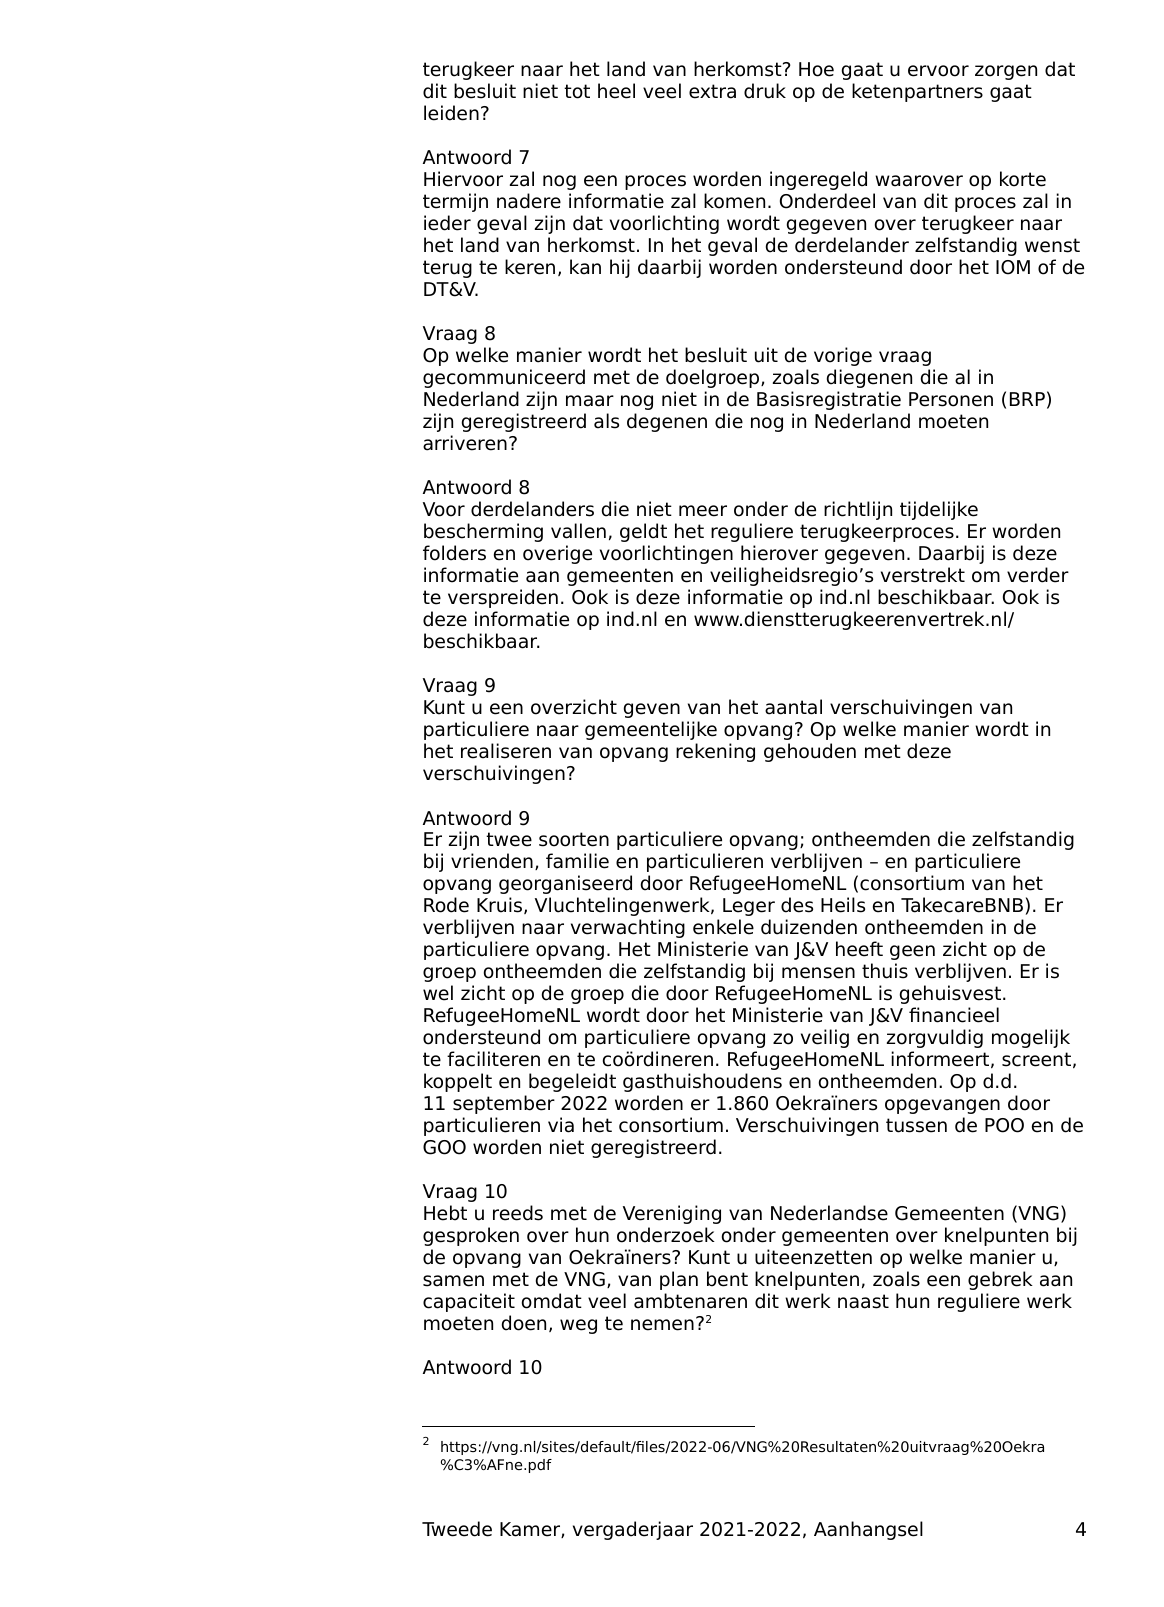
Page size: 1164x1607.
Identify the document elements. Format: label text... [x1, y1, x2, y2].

text Vraag 10 [422, 1181, 1087, 1203]
text Vraag 9 [422, 675, 1087, 697]
text Er zijn twee soorten particuliere opvang; ontheemden die zelfstandig bij vrienden, familie en particulieren verblijven – en particuliere opvang georganiseerd door RefugeeHomeNL (consortium van het Rode Kruis, Vluchtelingenwerk, Leger des Heils en TakecareBNB). Er verblijven naar verwachting enkele duizenden ontheemden in de particuliere opvang. Het Ministerie van J&V heeft geen zicht op de groep ontheemden die zelfstandig bij mensen thuis verblijven. Er is wel zicht op de groep die door RefugeeHomeNL is gehuisvest. RefugeeHomeNL wordt door het Ministerie van J&V financieel ondersteund om particuliere opvang zo veilig en zorgvuldig mogelijk te faciliteren en te coördineren. RefugeeHomeNL informeert, screent, koppelt en begeleidt gasthuishoudens en ontheemden. Op d.d. 11 september 2022 worden er 1.860 Oekraïners opgevangen door particulieren via het consortium. Verschuivingen tussen de POO en de GOO worden niet geregistreerd. [422, 829, 1087, 1159]
text Antwoord 7 [422, 147, 1087, 169]
text terugkeer naar het land van herkomst? Hoe gaat u ervoor zorgen dat dit besluit niet tot heel veel extra druk op de ketenpartners gaat leiden? [422, 59, 1087, 125]
text Antwoord 8 [422, 477, 1087, 499]
text Op welke manier wordt het besluit uit de vorige vraag gecommuniceerd met de doelgroep, zoals diegenen die al in Nederland zijn maar nog niet in de Basisregistratie Personen (BRP) zijn geregistreerd als degenen die nog in Nederland moeten arriveren? [422, 345, 1087, 455]
text Hiervoor zal nog een proces worden ingeregeld waarover op korte termijn nadere informatie zal komen. Onderdeel van dit proces zal in ieder geval zijn dat voorlichting wordt gegeven over terugkeer naar het land van herkomst. In het geval de derdelander zelfstandig wenst terug te keren, kan hij daarbij worden ondersteund door het IOM of de DT&V. [422, 169, 1087, 301]
text Antwoord 10 [422, 1357, 1087, 1379]
text https://vng.nl/sites/default/files/2022-06/VNG%20Resultaten%20uitvraag%20Oekra%C3%AFne.pdf [422, 1435, 1087, 1474]
text Kunt u een overzicht geven van het aantal verschuivingen van particuliere naar gemeentelijke opvang? Op welke manier wordt in het realiseren van opvang rekening gehouden met deze verschuivingen? [422, 697, 1087, 785]
text Vraag 8 [422, 323, 1087, 345]
text Voor derdelanders die niet meer onder de richtlijn tijdelijke bescherming vallen, geldt het reguliere terugkeerproces. Er worden folders en overige voorlichtingen hierover gegeven. Daarbij is deze informatie aan gemeenten en veiligheidsregio’s verstrekt om verder te verspreiden. Ook is deze informatie op ind.nl beschikbaar. Ook is deze informatie op ind.nl en www.dienstterugkeerenvertrek.nl/ beschikbaar. [422, 499, 1087, 653]
text Hebt u reeds met de Vereniging van Nederlandse Gemeenten (VNG) gesproken over hun onderzoek onder gemeenten over knelpunten bij de opvang van Oekraïners? Kunt u uiteenzetten op welke manier u, samen met de VNG, van plan bent knelpunten, zoals een gebrek aan capaciteit omdat veel ambtenaren dit werk naast hun reguliere werk moeten doen, weg te nemen? [422, 1203, 1087, 1335]
text Antwoord 9 [422, 807, 1087, 829]
